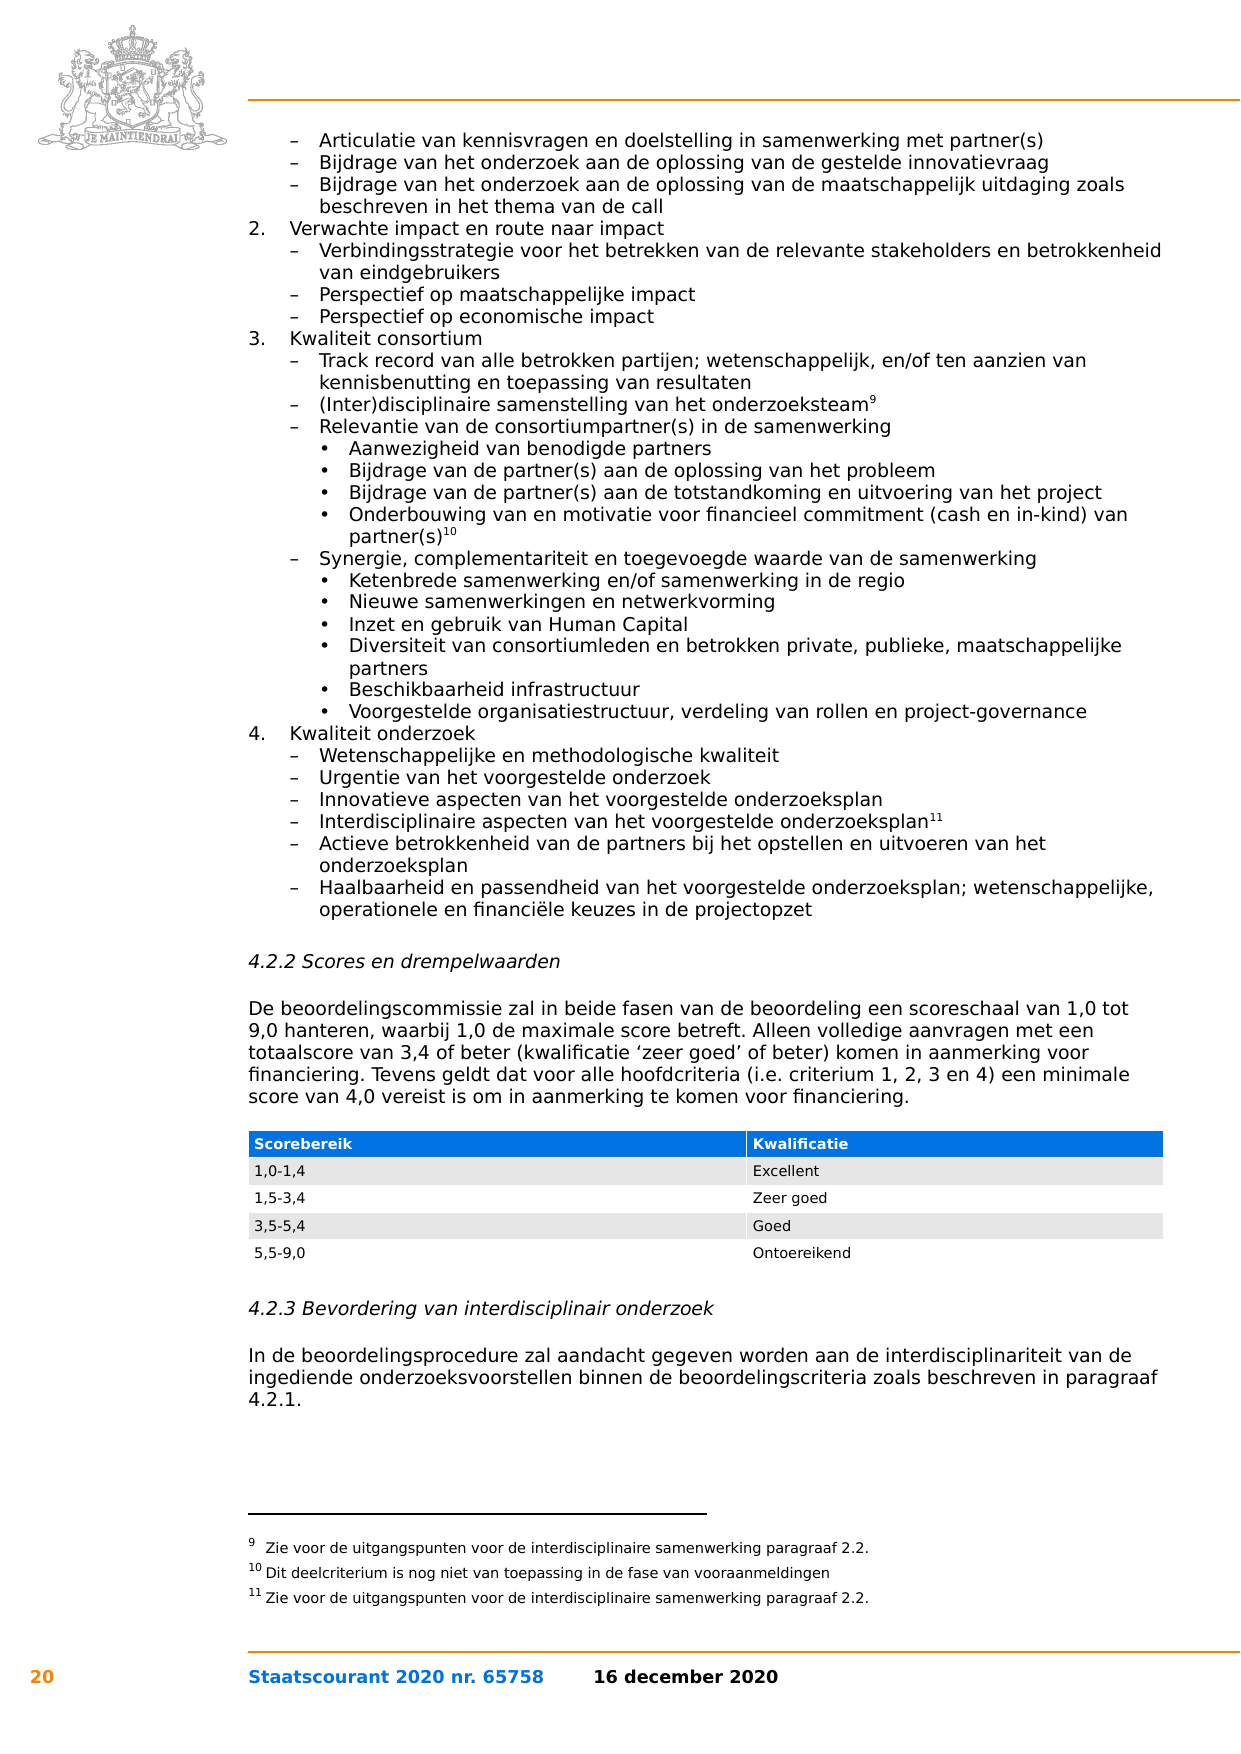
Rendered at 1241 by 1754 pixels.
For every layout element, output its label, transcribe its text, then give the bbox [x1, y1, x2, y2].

table_cell 1,5-3,4 [249, 1186, 746, 1212]
text • Inzet en gebruik van Human Capital [319, 613, 1163, 635]
text – Bijdrage van het onderzoek aan de oplossing van de gestelde innovatievraag [289, 152, 1163, 174]
text – Track record van alle betrokken partijen; wetenschappelijk, en/of ten aanzien van kennisbenutting en toepassing van resultaten [289, 350, 1163, 394]
text • Voorgestelde organisatiestructuur, verdeling van rollen en project-governance [319, 701, 1163, 723]
text 3. Kwaliteit consortium [248, 328, 1163, 350]
table_cell 1,0-1,4 [249, 1158, 746, 1185]
table_cell 3,5-5,4 [249, 1213, 746, 1239]
text – (Inter)disciplinaire samenstelling van het onderzoeksteam [289, 394, 1163, 416]
text Zie voor de uitgangspunten voor de interdisciplinaire samenwerking paragraaf 2.2. [248, 1586, 1163, 1608]
text In de beoordelingsprocedure zal aandacht gegeven worden aan de interdisciplinariteit van de ingediende onderzoeksvoorstellen binnen de beoordelingscriteria zoals beschreven in paragraaf 4.2.1. [248, 1345, 1163, 1411]
text • Nieuwe samenwerkingen en netwerkvorming [319, 591, 1163, 613]
subtitle 4.2.2 Scores en drempelwaarden [248, 951, 1163, 973]
text 4. Kwaliteit onderzoek [248, 723, 1163, 745]
text – Relevantie van de consortiumpartner(s) in de samenwerking [289, 416, 1163, 438]
text – Innovatieve aspecten van het voorgestelde onderzoeksplan [289, 789, 1163, 811]
text – Interdisciplinaire aspecten van het voorgestelde onderzoeksplan [289, 811, 1163, 833]
text – Articulatie van kennisvragen en doelstelling in samenwerking met partner(s) [289, 130, 1163, 152]
text Zie voor de uitgangspunten voor de interdisciplinaire samenwerking paragraaf 2.2. [248, 1536, 1163, 1558]
text Dit deelcriterium is nog niet van toepassing in de fase van vooraanmeldingen [248, 1561, 1163, 1583]
text De beoordelingscommissie zal in beide fasen van de beoordeling een scoreschaal van 1,0 tot 9,0 hanteren, waarbij 1,0 de maximale score betreft. Alleen volledige aanvragen met een totaalscore van 3,4 of beter (kwalificatie ‘zeer goed’ of beter) komen in aanmerking voor financiering. Tevens geldt dat voor alle hoofdcriteria (i.e. criterium 1, 2, 3 en 4) een minimale score van 4,0 vereist is om in aanmerking te komen voor financiering. [248, 998, 1163, 1108]
text – Urgentie van het voorgestelde onderzoek [289, 767, 1163, 789]
table_cell Goed [747, 1213, 1163, 1239]
table_header Scorebereik [249, 1131, 746, 1157]
text – Haalbaarheid en passendheid van het voorgestelde onderzoeksplan; wetenschappelijke, operationele en financiële keuzes in de projectopzet [289, 877, 1163, 921]
table_cell Ontoereikend [747, 1241, 1163, 1267]
picture [38, 25, 227, 150]
text • Aanwezigheid van benodigde partners [319, 438, 1163, 459]
text • Beschikbaarheid infrastructuur [319, 679, 1163, 701]
table_cell 5,5-9,0 [249, 1241, 746, 1267]
subtitle 4.2.3 Bevordering van interdisciplinair onderzoek [248, 1298, 1163, 1320]
text • Onderbouwing van en motivatie voor financieel commitment (cash en in-kind) van partner(s) [319, 503, 1163, 547]
text – Verbindingsstrategie voor het betrekken van de relevante stakeholders en betrokkenheid van eindgebruikers [289, 240, 1163, 284]
text • Diversiteit van consortiumleden en betrokken private, publieke, maatschappelijke partners [319, 635, 1163, 679]
table_header Kwalificatie [747, 1131, 1163, 1157]
text – Perspectief op maatschappelijke impact [289, 284, 1163, 306]
text • Bijdrage van de partner(s) aan de oplossing van het probleem [319, 459, 1163, 482]
table_cell Excellent [747, 1158, 1163, 1185]
text 2. Verwachte impact en route naar impact [248, 218, 1163, 240]
text – Perspectief op economische impact [289, 306, 1163, 328]
text – Bijdrage van het onderzoek aan de oplossing van de maatschappelijk uitdaging zoals beschreven in het thema van de call [289, 174, 1163, 218]
text • Bijdrage van de partner(s) aan de totstandkoming en uitvoering van het project [319, 482, 1163, 503]
table_cell Zeer goed [747, 1186, 1163, 1212]
text – Actieve betrokkenheid van de partners bij het opstellen en uitvoeren van het onderzoeksplan [289, 833, 1163, 877]
text • Ketenbrede samenwerking en/of samenwerking in de regio [319, 569, 1163, 591]
text – Wetenschappelijke en methodologische kwaliteit [289, 745, 1163, 767]
text – Synergie, complementariteit en toegevoegde waarde van de samenwerking [289, 547, 1163, 569]
